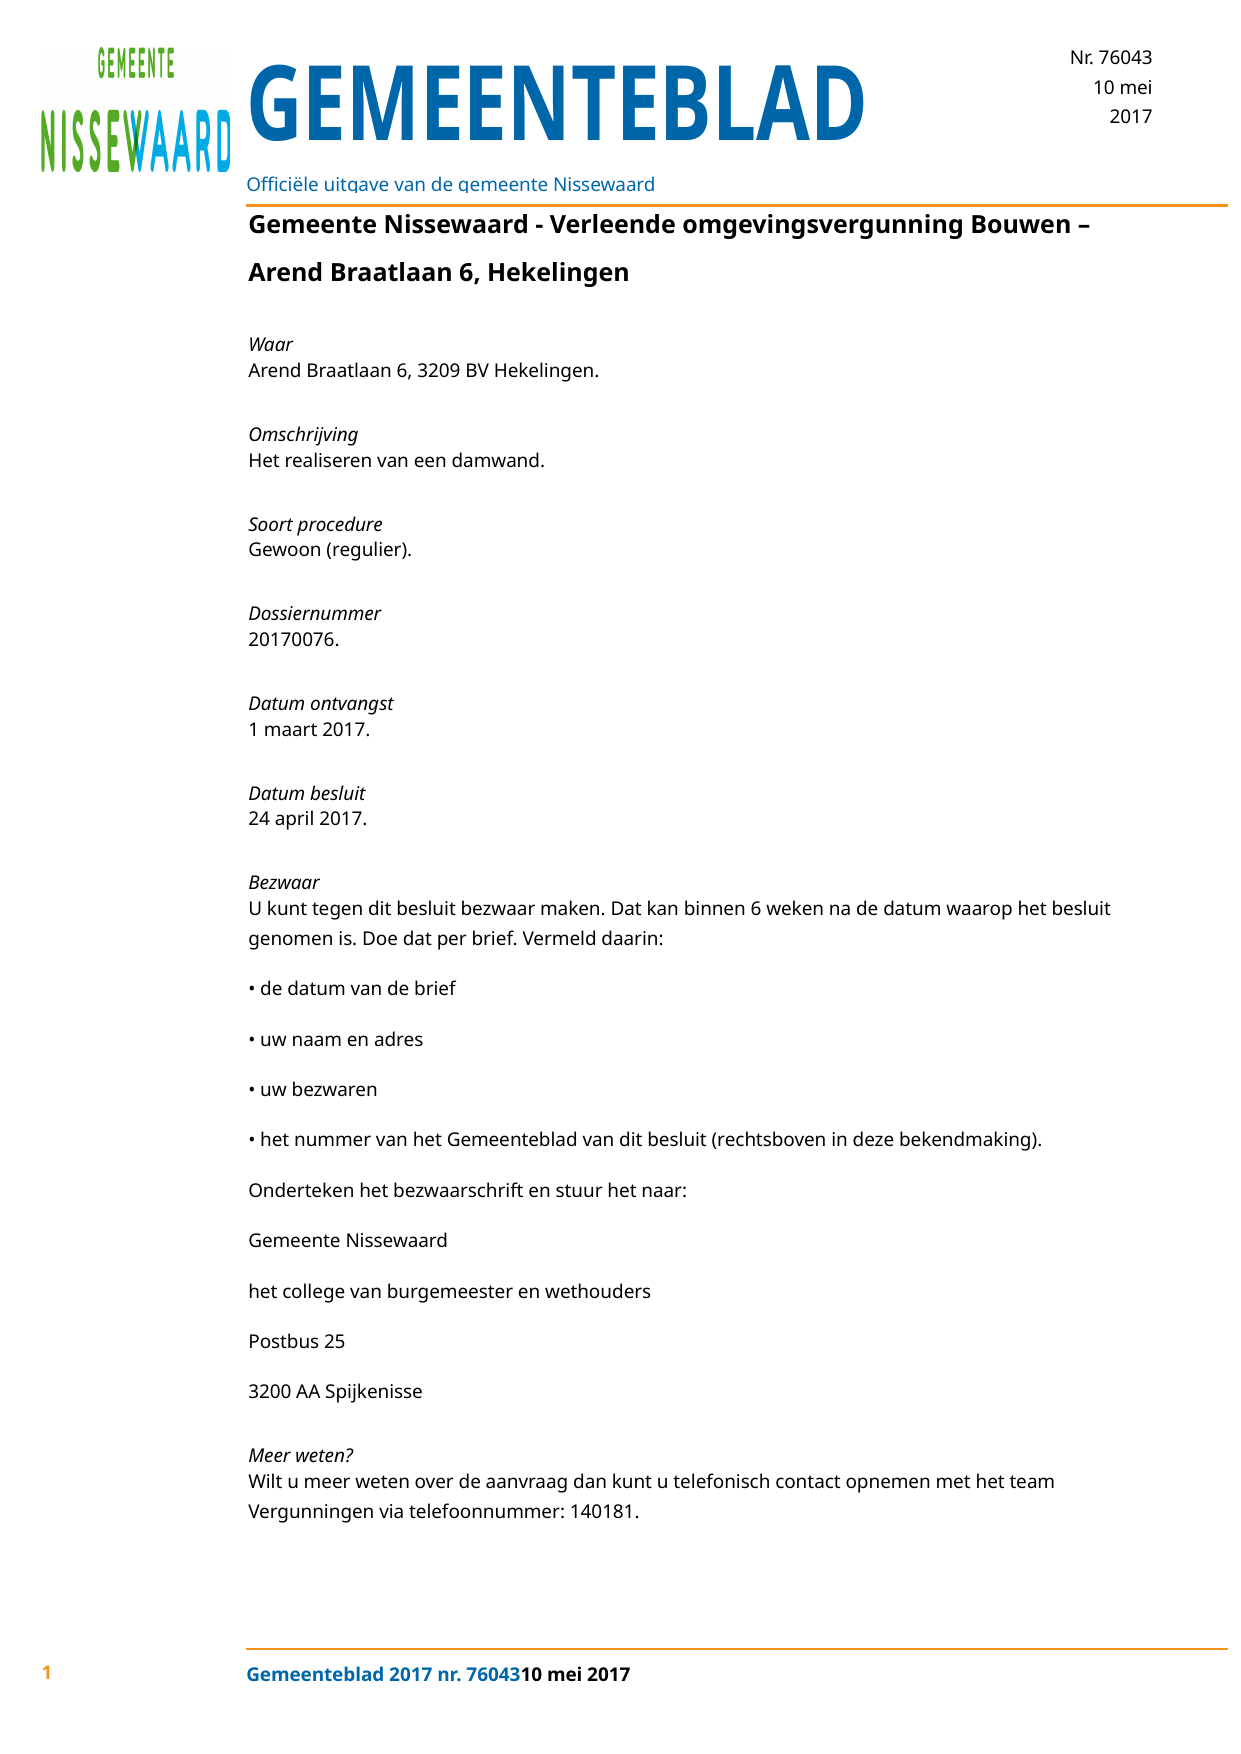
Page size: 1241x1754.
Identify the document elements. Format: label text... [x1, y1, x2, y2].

text • uw bezwaren [248, 1076, 1152, 1102]
text Dossiernummer [248, 601, 1152, 626]
text 24 april 2017. [248, 806, 1152, 831]
text Gemeente Nissewaard - Verleende omgevingsvergunning Bouwen – Arend Braatlaan 6, Hekelingen [248, 207, 1152, 288]
picture [41, 47, 231, 172]
text Postbus 25 [248, 1328, 1152, 1354]
text 20170076. [248, 626, 1152, 652]
text Bezwaar [248, 869, 1152, 895]
text Onderteken het bezwaarschrift en stuur het naar: [248, 1177, 1152, 1203]
text 1 maart 2017. [248, 716, 1152, 742]
text het college van burgemeester en wethouders [248, 1278, 1152, 1303]
text Wilt u meer weten over de aanvraag dan kunt u telefonisch contact opnemen met het team Vergunningen via telefoonnummer: 140181. [248, 1468, 1152, 1524]
text • de datum van de brief [248, 975, 1152, 1001]
text 3200 AA Spijkenisse [248, 1379, 1152, 1404]
text Gemeente Nissewaard [248, 1227, 1152, 1253]
picture [201, 122, 206, 138]
text Datum ontvangst [248, 690, 1152, 716]
text Arend Braatlaan 6, 3209 BV Hekelingen. [248, 357, 1152, 383]
text Gewoon (regulier). [248, 537, 1152, 562]
text • het nummer van het Gemeenteblad van dit besluit (rechtsboven in deze bekendmaking). [248, 1127, 1152, 1152]
picture [154, 157, 165, 172]
picture [200, 151, 206, 172]
text U kunt tegen dit besluit bezwaar maken. Dat kan binnen 6 weken na de datum waarop het besluit genomen is. Doe dat per brief. Vermeld daarin: [248, 895, 1152, 951]
text Omschrijving [248, 421, 1152, 447]
text • uw naam en adres [248, 1026, 1152, 1051]
text Het realiseren van een damwand. [248, 447, 1152, 473]
text Meer weten? [248, 1443, 1152, 1468]
text Datum besluit [248, 780, 1152, 806]
text Soort procedure [248, 511, 1152, 537]
picture [176, 157, 187, 172]
text Waar [248, 331, 1152, 357]
picture [222, 122, 227, 160]
